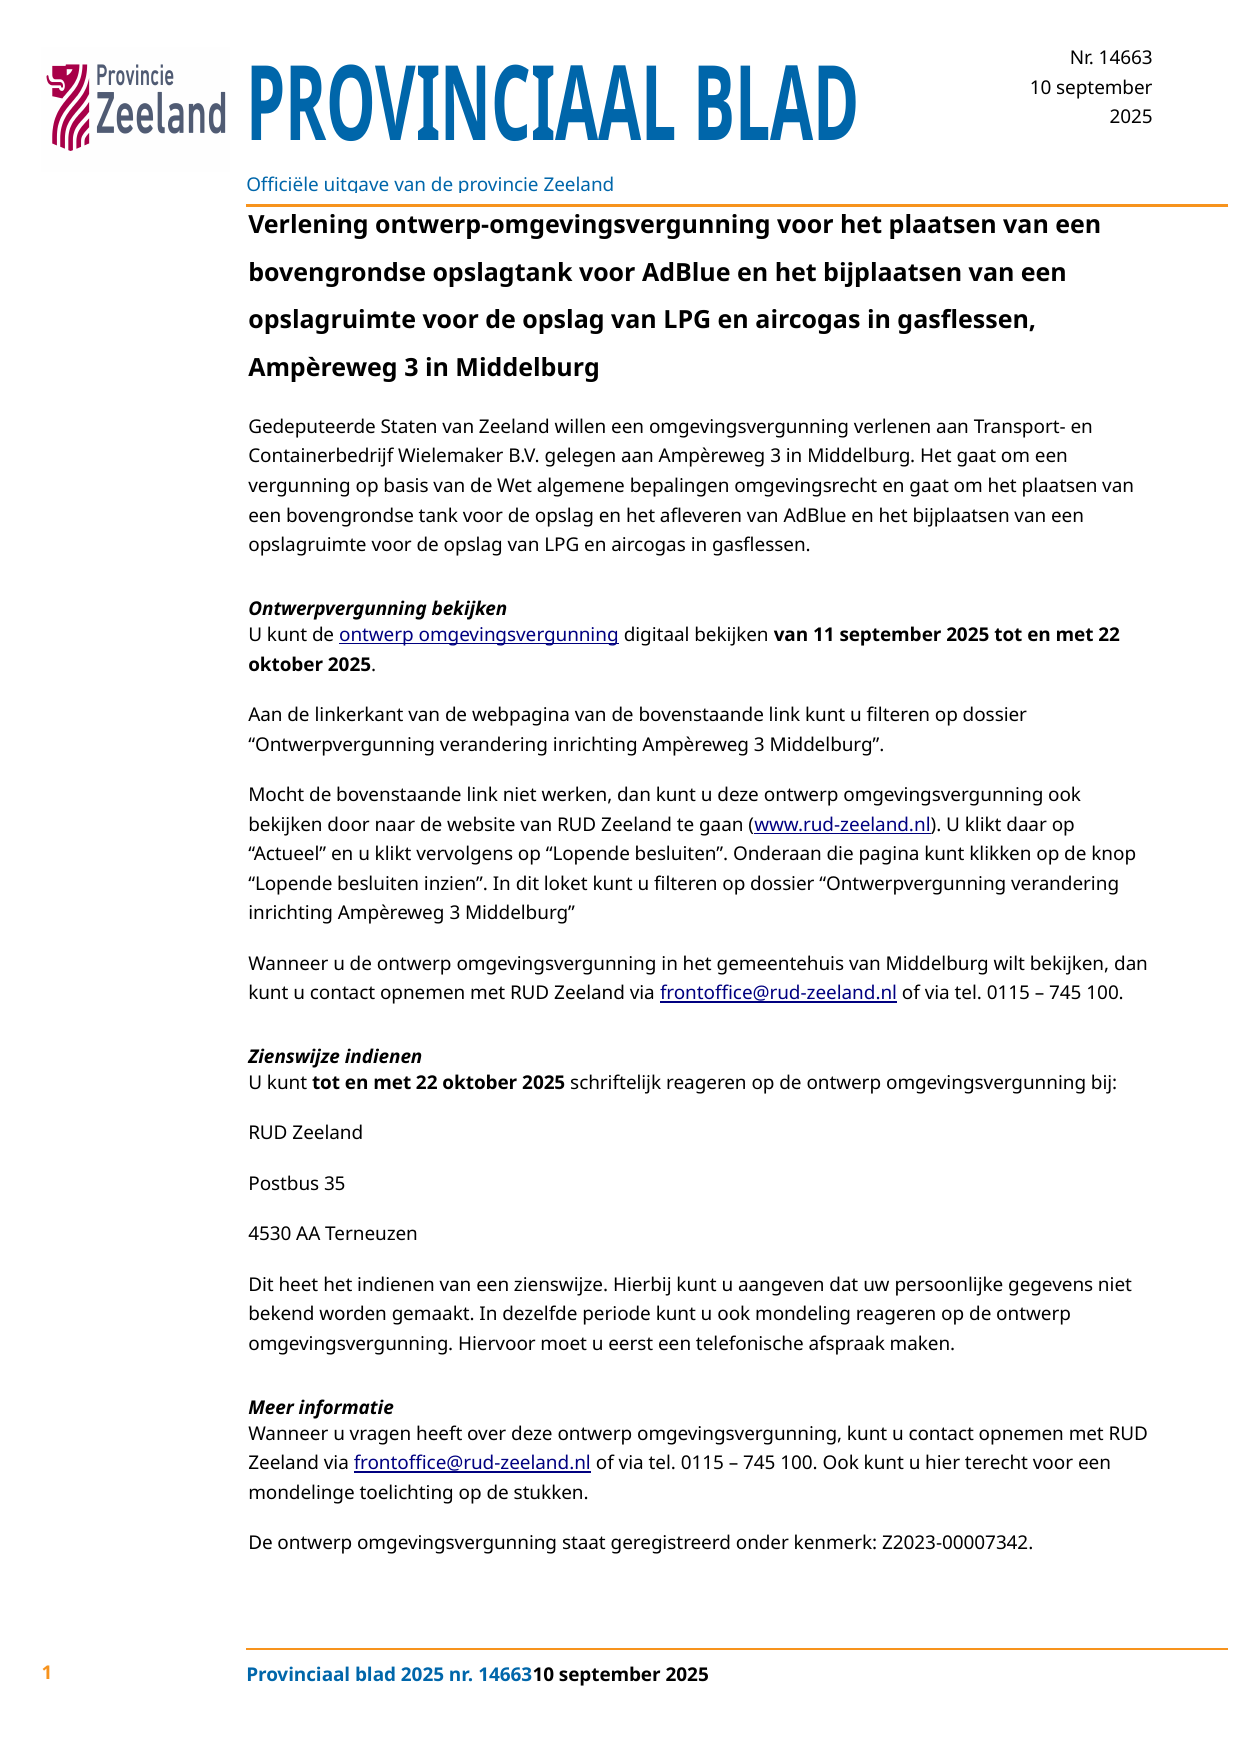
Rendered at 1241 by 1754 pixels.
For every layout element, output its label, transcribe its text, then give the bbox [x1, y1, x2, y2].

text De ontwerp omgevingsvergunning staat geregistreerd onder kenmerk: Z2023-00007342. [248, 1529, 1152, 1555]
text Dit heet het indienen van een zienswijze. Hierbij kunt u aangeven dat uw persoonlijke gegevens niet bekend worden gemaakt. In dezelfde periode kunt u ook mondeling reageren op de ontwerp omgevingsvergunning. Hiervoor moet u eerst een telefonische afspraak maken. [248, 1271, 1152, 1356]
text Wanneer u de ontwerp omgevingsvergunning in het gemeentehuis van Middelburg wilt bekijken, dan kunt u contact opnemen met RUD Zeeland via frontoffice@rud-zeeland.nl of via tel. 0115 – 745 100. [248, 950, 1152, 1005]
text Gedeputeerde Staten van Zeeland willen een omgevingsvergunning verlenen aan Transport- en Containerbedrijf Wielemaker B.V. gelegen aan Ampèreweg 3 in Middelburg. Het gaat om een vergunning op basis van de Wet algemene bepalingen omgevingsrecht en gaat om het plaatsen van een bovengrondse tank voor de opslag en het afleveren van AdBlue en het bijplaatsen van een opslagruimte voor de opslag van LPG en aircogas in gasflessen. [248, 413, 1152, 557]
text U kunt de ontwerp omgevingsvergunning digitaal bekijken van 11 september 2025 tot en met 22 oktober 2025. [248, 621, 1152, 676]
picture [41, 47, 231, 172]
text RUD Zeeland [248, 1119, 1152, 1145]
text U kunt tot en met 22 oktober 2025 schriftelijk reageren op de ontwerp omgevingsvergunning bij: [248, 1069, 1152, 1095]
text Zienswijze indienen [248, 1043, 1152, 1069]
text Aan de linkerkant van de webpagina van de bovenstaande link kunt u filteren op dossier “Ontwerpvergunning verandering inrichting Ampèreweg 3 Middelburg”. [248, 701, 1152, 756]
text Wanneer u vragen heeft over deze ontwerp omgevingsvergunning, kunt u contact opnemen met RUD Zeeland via frontoffice@rud-zeeland.nl of via tel. 0115 – 745 100. Ook kunt u hier terecht voor een mondelinge toelichting op de stukken. [248, 1420, 1152, 1504]
text Verlening ontwerp-omgevingsvergunning voor het plaatsen van een bovengrondse opslagtank voor AdBlue en het bijplaatsen van een opslagruimte voor de opslag van LPG en aircogas in gasflessen, Ampèreweg 3 in Middelburg [248, 207, 1152, 384]
text Meer informatie [248, 1394, 1152, 1420]
text Mocht de bovenstaande link niet werken, dan kunt u deze ontwerp omgevingsvergunning ook bekijken door naar de website van RUD Zeeland te gaan (www.rud-zeeland.nl). U klikt daar op “Actueel” en u klikt vervolgens op “Lopende besluiten”. Onderaan die pagina kunt klikken op de knop “Lopende besluiten inzien”. In dit loket kunt u filteren op dossier “Ontwerpvergunning verandering inrichting Ampèreweg 3 Middelburg” [248, 781, 1152, 925]
text 4530 AA Terneuzen [248, 1220, 1152, 1246]
text Ontwerpvergunning bekijken [248, 595, 1152, 621]
text Postbus 35 [248, 1170, 1152, 1196]
